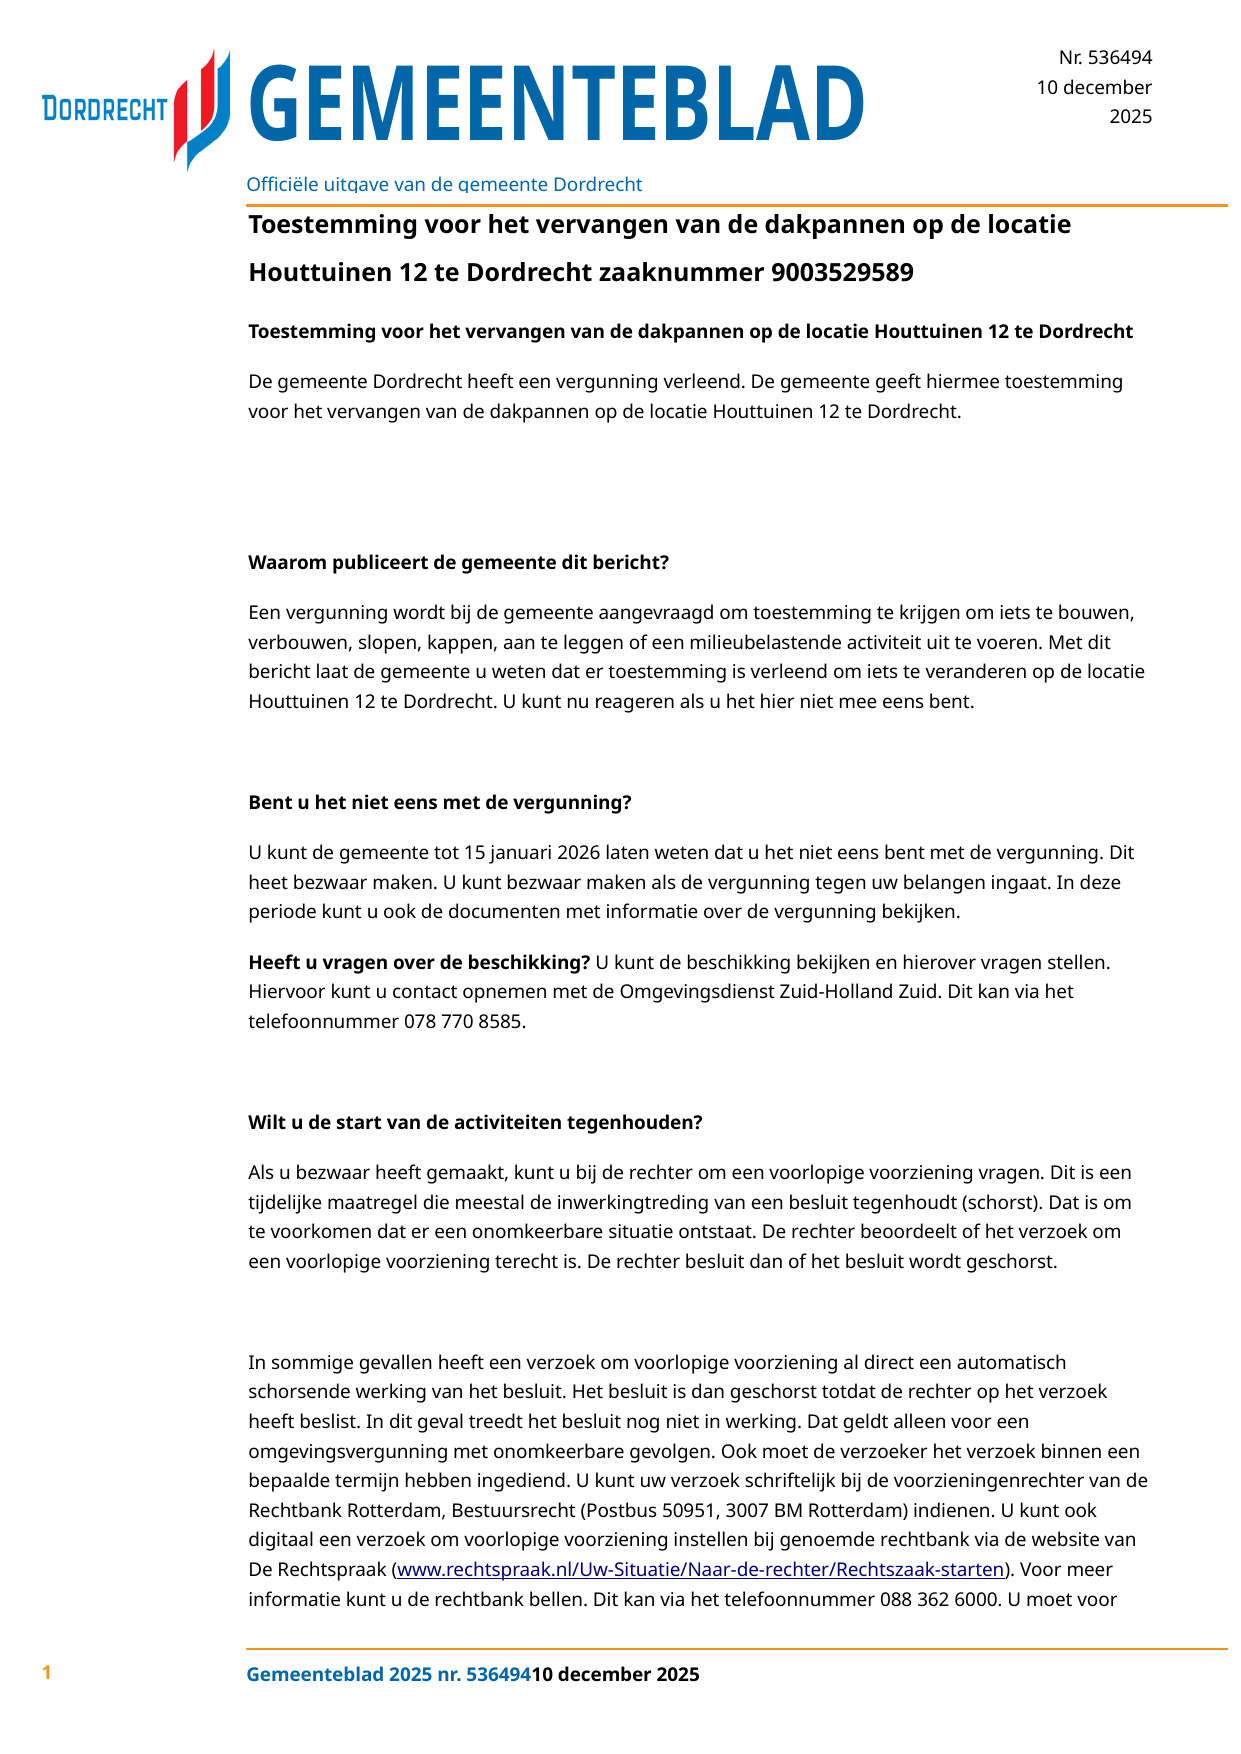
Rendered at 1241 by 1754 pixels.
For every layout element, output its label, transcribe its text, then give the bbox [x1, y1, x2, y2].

picture [41, 47, 231, 172]
text Een vergunning wordt bij de gemeente aangevraagd om toestemming te krijgen om iets te bouwen, verbouwen, slopen, kappen, aan te leggen of een milieubelastende activiteit uit te voeren. Met dit bericht laat de gemeente u weten dat er toestemming is verleend om iets te veranderen op de locatie Houttuinen 12 te Dordrecht. U kunt nu reageren als u het hier niet mee eens bent. [248, 599, 1152, 714]
text Waarom publiceert de gemeente dit bericht? [248, 549, 1152, 575]
text Bent u het niet eens met de vergunning? [248, 789, 1152, 815]
text Als u bezwaar heeft gemaakt, kunt u bij de rechter om een voorlopige voorziening vragen. Dit is een tijdelijke maatregel die meestal de inwerkingtreding van een besluit tegenhoudt (schorst). Dat is om te voorkomen dat er een onomkeerbare situatie ontstaat. De rechter beoordeelt of het verzoek om een voorlopige voorziening terecht is. De rechter besluit dan of het besluit wordt geschorst. [248, 1159, 1152, 1274]
text Heeft u vragen over de beschikking? U kunt de beschikking bekijken en hierover vragen stellen. Hiervoor kunt u contact opnemen met de Omgevingsdienst Zuid-Holland Zuid. Dit kan via het telefoonnummer 078 770 8585. [248, 949, 1152, 1034]
text In sommige gevallen heeft een verzoek om voorlopige voorziening al direct een automatisch schorsende werking van het besluit. Het besluit is dan geschorst totdat de rechter op het verzoek heeft beslist. In dit geval treedt het besluit nog niet in werking. Dat geldt alleen voor een omgevingsvergunning met onomkeerbare gevolgen. Ook moet de verzoeker het verzoek binnen een bepaalde termijn hebben ingediend. U kunt uw verzoek schriftelijk bij de voorzieningenrechter van de Rechtbank Rotterdam, Bestuursrecht (Postbus 50951, 3007 BM Rotterdam) indienen. U kunt ook digitaal een verzoek om voorlopige voorziening instellen bij genoemde rechtbank via de website van De Rechtspraak (www.rechtspraak.nl/Uw-Situatie/Naar-de-rechter/Rechtszaak-starten). Voor meer informatie kunt u de rechtbank bellen. Dit kan via het telefoonnummer 088 362 6000. U moet voor [248, 1349, 1152, 1612]
text Wilt u de start van de activiteiten tegenhouden? [248, 1109, 1152, 1135]
text Toestemming voor het vervangen van de dakpannen op de locatie Houttuinen 12 te Dordrecht zaaknummer 9003529589 [248, 207, 1152, 288]
text De gemeente Dordrecht heeft een vergunning verleend. De gemeente geeft hiermee toestemming voor het vervangen van de dakpannen op de locatie Houttuinen 12 te Dordrecht. [248, 368, 1152, 424]
text U kunt de gemeente tot 15 januari 2026 laten weten dat u het niet eens bent met de vergunning. Dit heet bezwaar maken. U kunt bezwaar maken als de vergunning tegen uw belangen ingaat. In deze periode kunt u ook de documenten met informatie over de vergunning bekijken. [248, 839, 1152, 924]
text Toestemming voor het vervangen van de dakpannen op de locatie Houttuinen 12 te Dordrecht [248, 318, 1152, 344]
